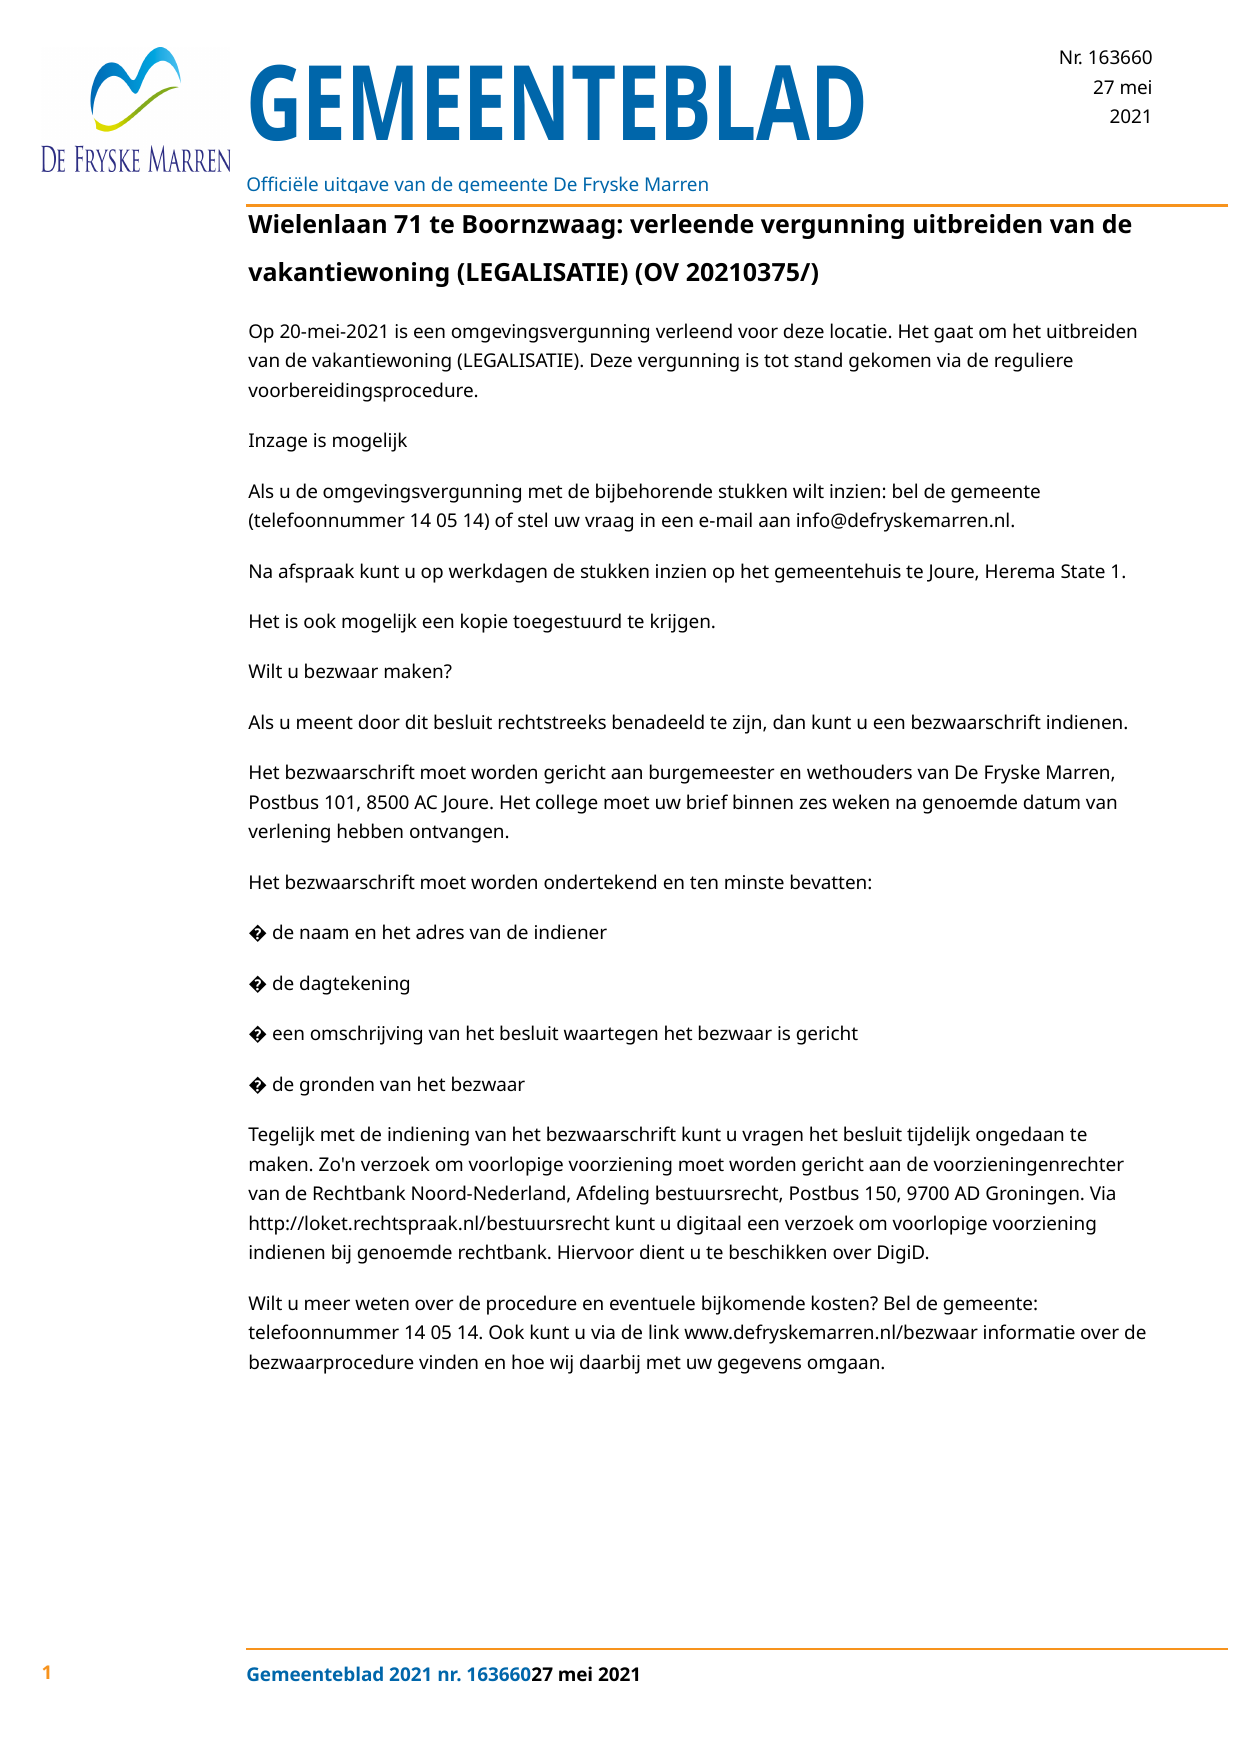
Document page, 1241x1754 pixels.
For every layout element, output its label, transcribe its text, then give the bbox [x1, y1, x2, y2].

text Op 20-mei-2021 is een omgevingsvergunning verleend voor deze locatie. Het gaat om het uitbreiden van de vakantiewoning (LEGALISATIE). Deze vergunning is tot stand gekomen via de reguliere voorbereidingsprocedure. [248, 318, 1152, 403]
text Inzage is mogelijk [248, 427, 1152, 453]
text Tegelijk met de indiening van het bezwaarschrift kunt u vragen het besluit tijdelijk ongedaan te maken. Zo'n verzoek om voorlopige voorziening moet worden gericht aan de voorzieningenrechter van de Rechtbank Noord-Nederland, Afdeling bestuursrecht, Postbus 150, 9700 AD Groningen. Via http://loket.rechtspraak.nl/bestuursrecht kunt u digitaal een verzoek om voorlopige voorziening indienen bij genoemde rechtbank. Hiervoor dient u te beschikken over DigiD. [248, 1121, 1152, 1265]
text Wielenlaan 71 te Boornzwaag: verleende vergunning uitbreiden van de vakantiewoning (LEGALISATIE) (OV 20210375/) [248, 207, 1152, 288]
text � de gronden van het bezwaar [248, 1071, 1152, 1097]
text Het bezwaarschrift moet worden gericht aan burgemeester en wethouders van De Fryske Marren, Postbus 101, 8500 AC Joure. Het college moet uw brief binnen zes weken na genoemde datum van verlening hebben ontvangen. [248, 759, 1152, 844]
text Als u meent door dit besluit rechtstreeks benadeeld te zijn, dan kunt u een bezwaarschrift indienen. [248, 709, 1152, 735]
text Het is ook mogelijk een kopie toegestuurd te krijgen. [248, 608, 1152, 634]
picture [41, 47, 231, 172]
text � een omschrijving van het besluit waartegen het bezwaar is gericht [248, 1020, 1152, 1046]
text Wilt u meer weten over de procedure en eventuele bijkomende kosten? Bel de gemeente: telefoonnummer 14 05 14. Ook kunt u via de link www.defryskemarren.nl/bezwaar informatie over de bezwaarprocedure vinden en hoe wij daarbij met uw gegevens omgaan. [248, 1290, 1152, 1375]
text Wilt u bezwaar maken? [248, 659, 1152, 684]
text Na afspraak kunt u op werkdagen de stukken inzien op het gemeentehuis te Joure, Herema State 1. [248, 558, 1152, 584]
text � de naam en het adres van de indiener [248, 919, 1152, 945]
text Als u de omgevingsvergunning met de bijbehorende stukken wilt inzien: bel de gemeente (telefoonnummer 14 05 14) of stel uw vraag in een e-mail aan info@defryskemarren.nl. [248, 478, 1152, 533]
text � de dagtekening [248, 970, 1152, 996]
text Het bezwaarschrift moet worden ondertekend en ten minste bevatten: [248, 869, 1152, 895]
